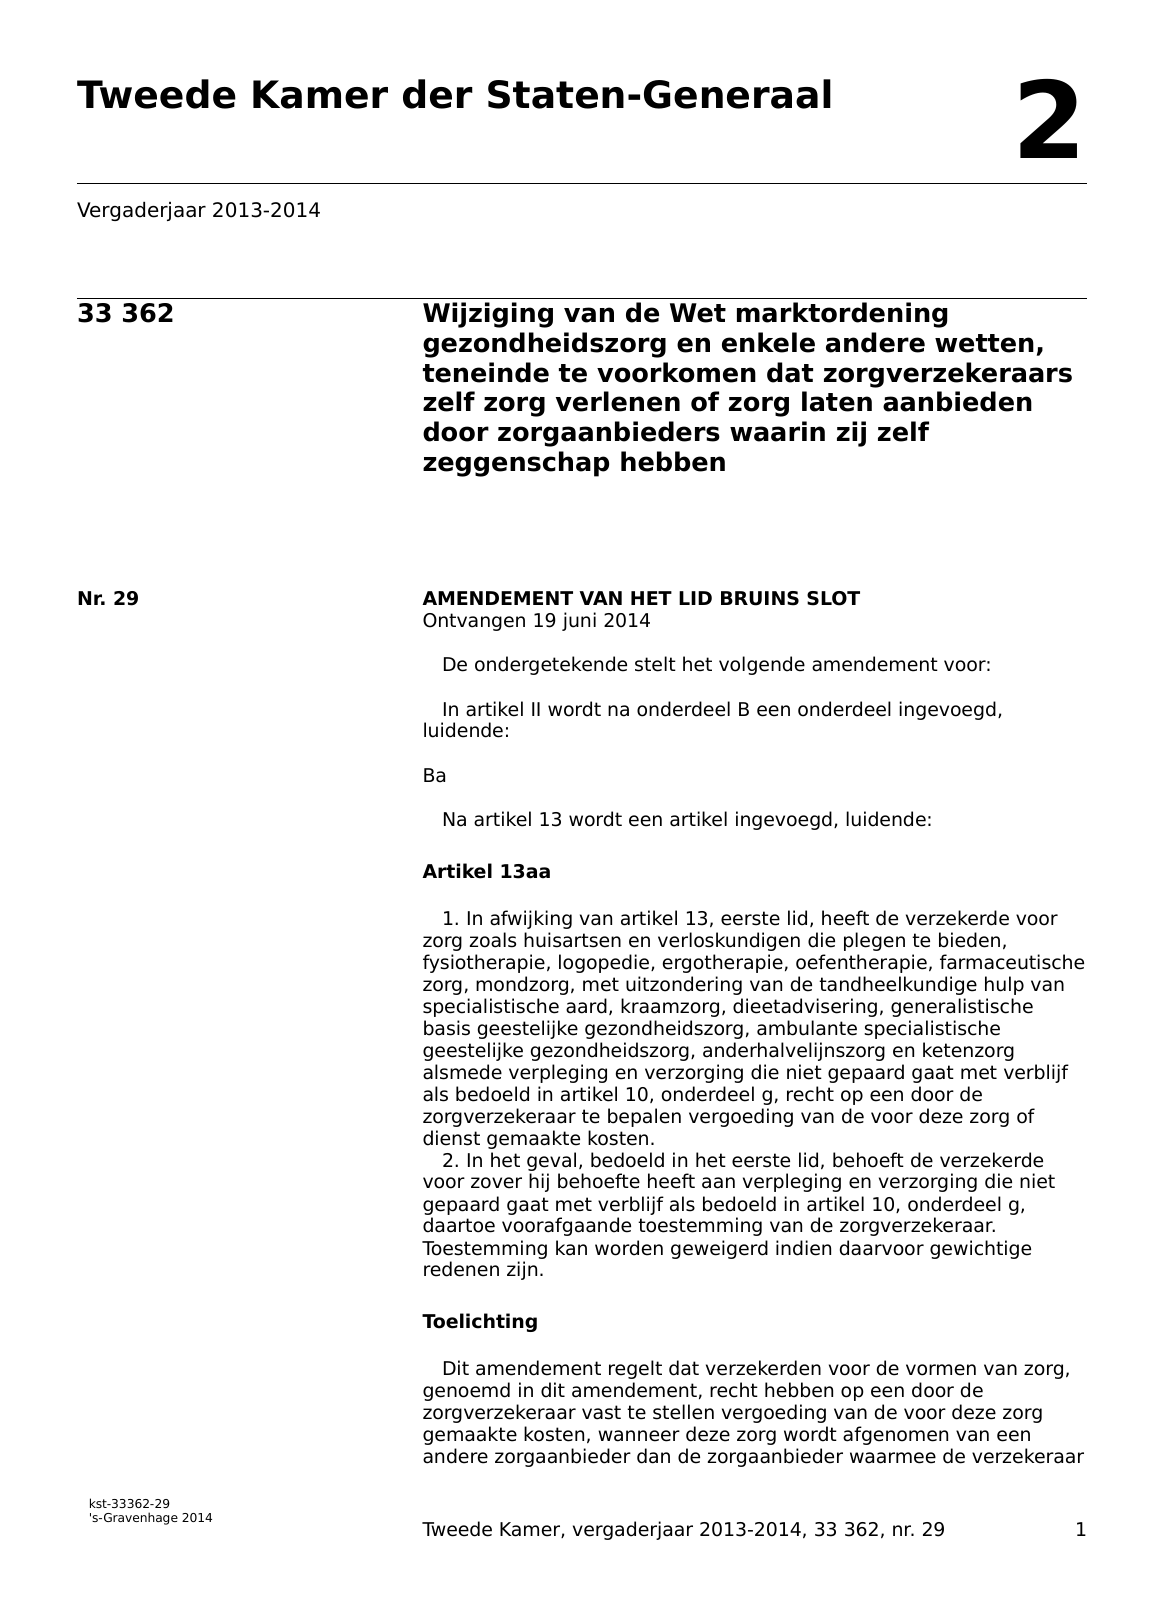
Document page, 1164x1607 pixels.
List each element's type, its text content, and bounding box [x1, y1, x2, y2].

table_header 2 [886, 59, 1087, 183]
table_cell Vergaderjaar 2013-2014 [77, 184, 1087, 298]
subtitle 33 362 Wijziging van de Wet marktordening gezondheidszorg en enkele andere wetten, teneinde te voorkomen dat zorgverzekeraars zelf zorg verlenen of zorg laten aanbieden door zorgaanbieders waarin zij zelf zeggenschap hebben [77, 299, 1087, 477]
subtitle Toelichting [422, 1311, 1087, 1333]
text 's-Gravenhage 2014 [88, 1511, 323, 1525]
text 2. In het geval, bedoeld in het eerste lid, behoeft de verzekerde voor zover hij behoefte heeft aan verpleging en verzorging die niet gepaard gaat met verblijf als bedoeld in artikel 10, onderdeel g, daartoe voorafgaande toestemming van de zorgverzekeraar. Toestemming kan worden geweigerd indien daarvoor gewichtige redenen zijn. [422, 1149, 1087, 1281]
text kst-33362-29 [88, 1497, 323, 1511]
text De ondergetekende stelt het volgende amendement voor: [422, 654, 1087, 676]
text Ba [422, 764, 1087, 787]
subtitle Nr. 29 AMENDEMENT VAN HET LID BRUINS SLOT [77, 588, 1087, 610]
table_header Tweede Kamer der Staten-Generaal [77, 59, 886, 183]
text Ontvangen 19 juni 2014 [422, 610, 1087, 632]
text Na artikel 13 wordt een artikel ingevoegd, luidende: [422, 809, 1087, 831]
text 1. In afwijking van artikel 13, eerste lid, heeft de verzekerde voor zorg zoals huisartsen en verloskundigen die plegen te bieden, fysiotherapie, logopedie, ergotherapie, oefentherapie, farmaceutische zorg, mondzorg, met uitzondering van de tandheelkundige hulp van specialistische aard, kraamzorg, dieetadvisering, generalistische basis geestelijke gezondheidszorg, ambulante specialistische geestelijke gezondheidszorg, anderhalvelijnszorg en ketenzorg alsmede verpleging en verzorging die niet gepaard gaat met verblijf als bedoeld in artikel 10, onderdeel g, recht op een door de zorgverzekeraar te bepalen vergoeding van de voor deze zorg of dienst gemaakte kosten. [422, 908, 1087, 1149]
text Dit amendement regelt dat verzekerden voor de vormen van zorg, genoemd in dit amendement, recht hebben op een door de zorgverzekeraar vast te stellen vergoeding van de voor deze zorg gemaakte kosten, wanneer deze zorg wordt afgenomen van een andere zorgaanbieder dan de zorgaanbieder waarmee de verzekeraar [422, 1358, 1087, 1468]
text In artikel II wordt na onderdeel B een onderdeel ingevoegd, luidende: [422, 698, 1087, 742]
subtitle Artikel 13aa [422, 861, 1087, 883]
